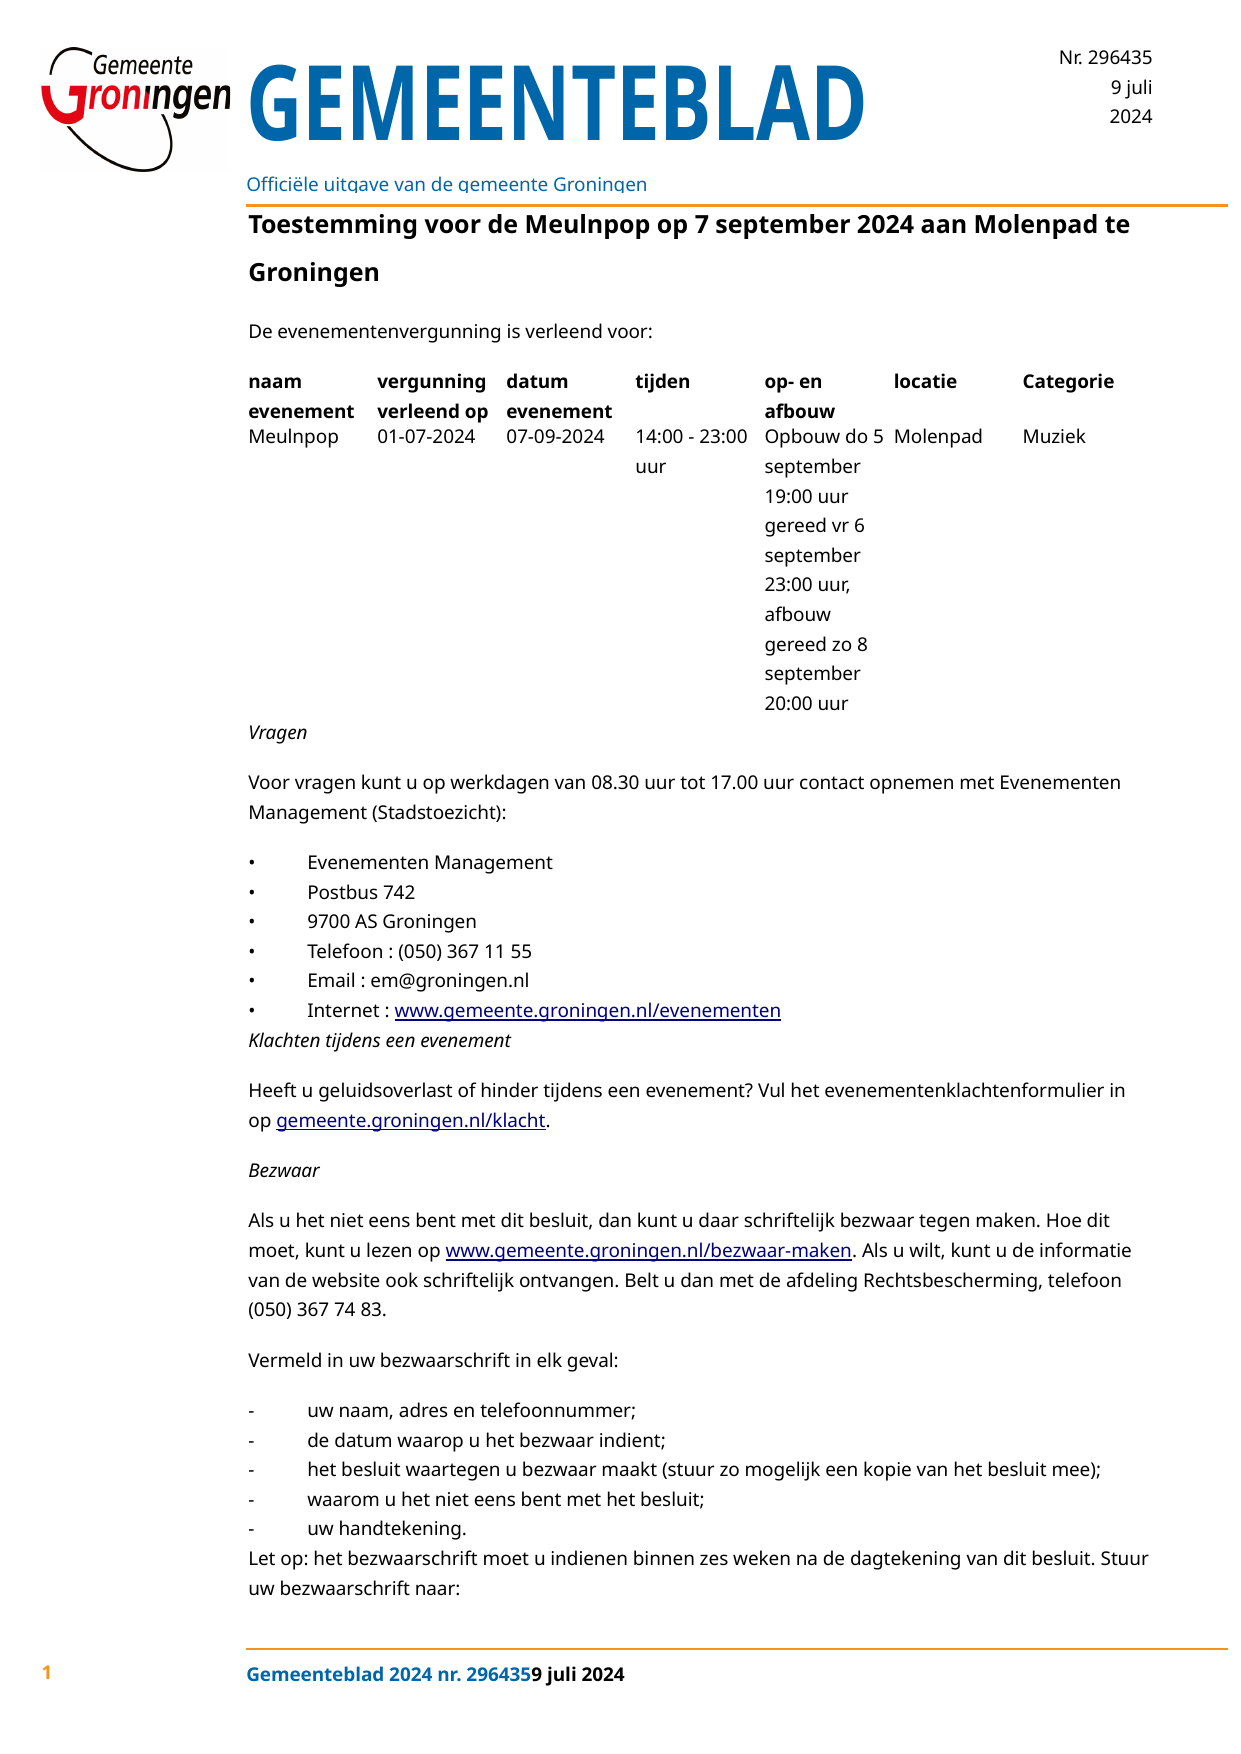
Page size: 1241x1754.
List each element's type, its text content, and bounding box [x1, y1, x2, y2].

list de datum waarop u het bezwaar indient; [248, 1427, 1152, 1453]
table_header locatie [894, 369, 1022, 424]
list uw handtekening. [248, 1516, 1152, 1541]
table_header datum evenement [506, 369, 635, 424]
table_header op- en afbouw [764, 369, 893, 424]
text Heeft u geluidsoverlast of hinder tijdens een evenement? Vul het evenementenklachtenformulier in op gemeente.groningen.nl/klacht. [248, 1077, 1152, 1133]
table_header naam evenement [248, 369, 377, 424]
table_cell Muziek [1023, 424, 1152, 716]
text Als u het niet eens bent met dit besluit, dan kunt u daar schriftelijk bezwaar tegen maken. Hoe dit moet, kunt u lezen op www.gemeente.groningen.nl/bezwaar-maken. Als u wilt, kunt u de informatie van de website ook schriftelijk ontvangen. Belt u dan met de afdeling Rechtsbescherming, telefoon (050) 367 74 83. [248, 1208, 1152, 1322]
table_header vergunning verleend op [377, 369, 506, 424]
list Evenementen Management [248, 849, 1152, 875]
list 9700 AS Groningen [248, 908, 1152, 934]
table_cell Opbouw do 5 september 19:00 uur gereed vr 6 september 23:00 uur, afbouw gereed zo 8 september 20:00 uur [764, 424, 893, 716]
text Voor vragen kunt u op werkdagen van 08.30 uur tot 17.00 uur contact opnemen met Evenementen Management (Stadstoezicht): [248, 769, 1152, 825]
table_header tijden [635, 369, 764, 424]
text Toestemming voor de Meulnpop op 7 september 2024 aan Molenpad te Groningen [248, 207, 1152, 288]
table_cell Molenpad [894, 424, 1022, 716]
list Email : em@groningen.nl [248, 968, 1152, 993]
list Postbus 742 [248, 879, 1152, 905]
text Vermeld in uw bezwaarschrift in elk geval: [248, 1347, 1152, 1373]
table_cell 01-07-2024 [377, 424, 506, 716]
text Bezwaar [248, 1157, 1152, 1183]
text De evenementenvergunning is verleend voor: [248, 318, 1152, 344]
table_header Categorie [1023, 369, 1152, 424]
table_cell 07-09-2024 [506, 424, 635, 716]
table_cell Meulnpop [248, 424, 377, 716]
list waarom u het niet eens bent met het besluit; [248, 1486, 1152, 1512]
picture [41, 47, 231, 172]
list uw naam, adres en telefoonnummer; [248, 1397, 1152, 1423]
list Telefoon : (050) 367 11 55 [248, 938, 1152, 964]
text Vragen [248, 719, 1152, 745]
text Klachten tijdens een evenement [248, 1027, 1152, 1053]
table_cell 14:00 - 23:00 uur [635, 424, 764, 716]
text Let op: het bezwaarschrift moet u indienen binnen zes weken na de dagtekening van dit besluit. Stuur uw bezwaarschrift naar: [248, 1545, 1152, 1601]
list Internet : www.gemeente.groningen.nl/evenementen [248, 997, 1152, 1023]
list het besluit waartegen u bezwaar maakt (stuur zo mogelijk een kopie van het besluit mee); [248, 1456, 1152, 1482]
